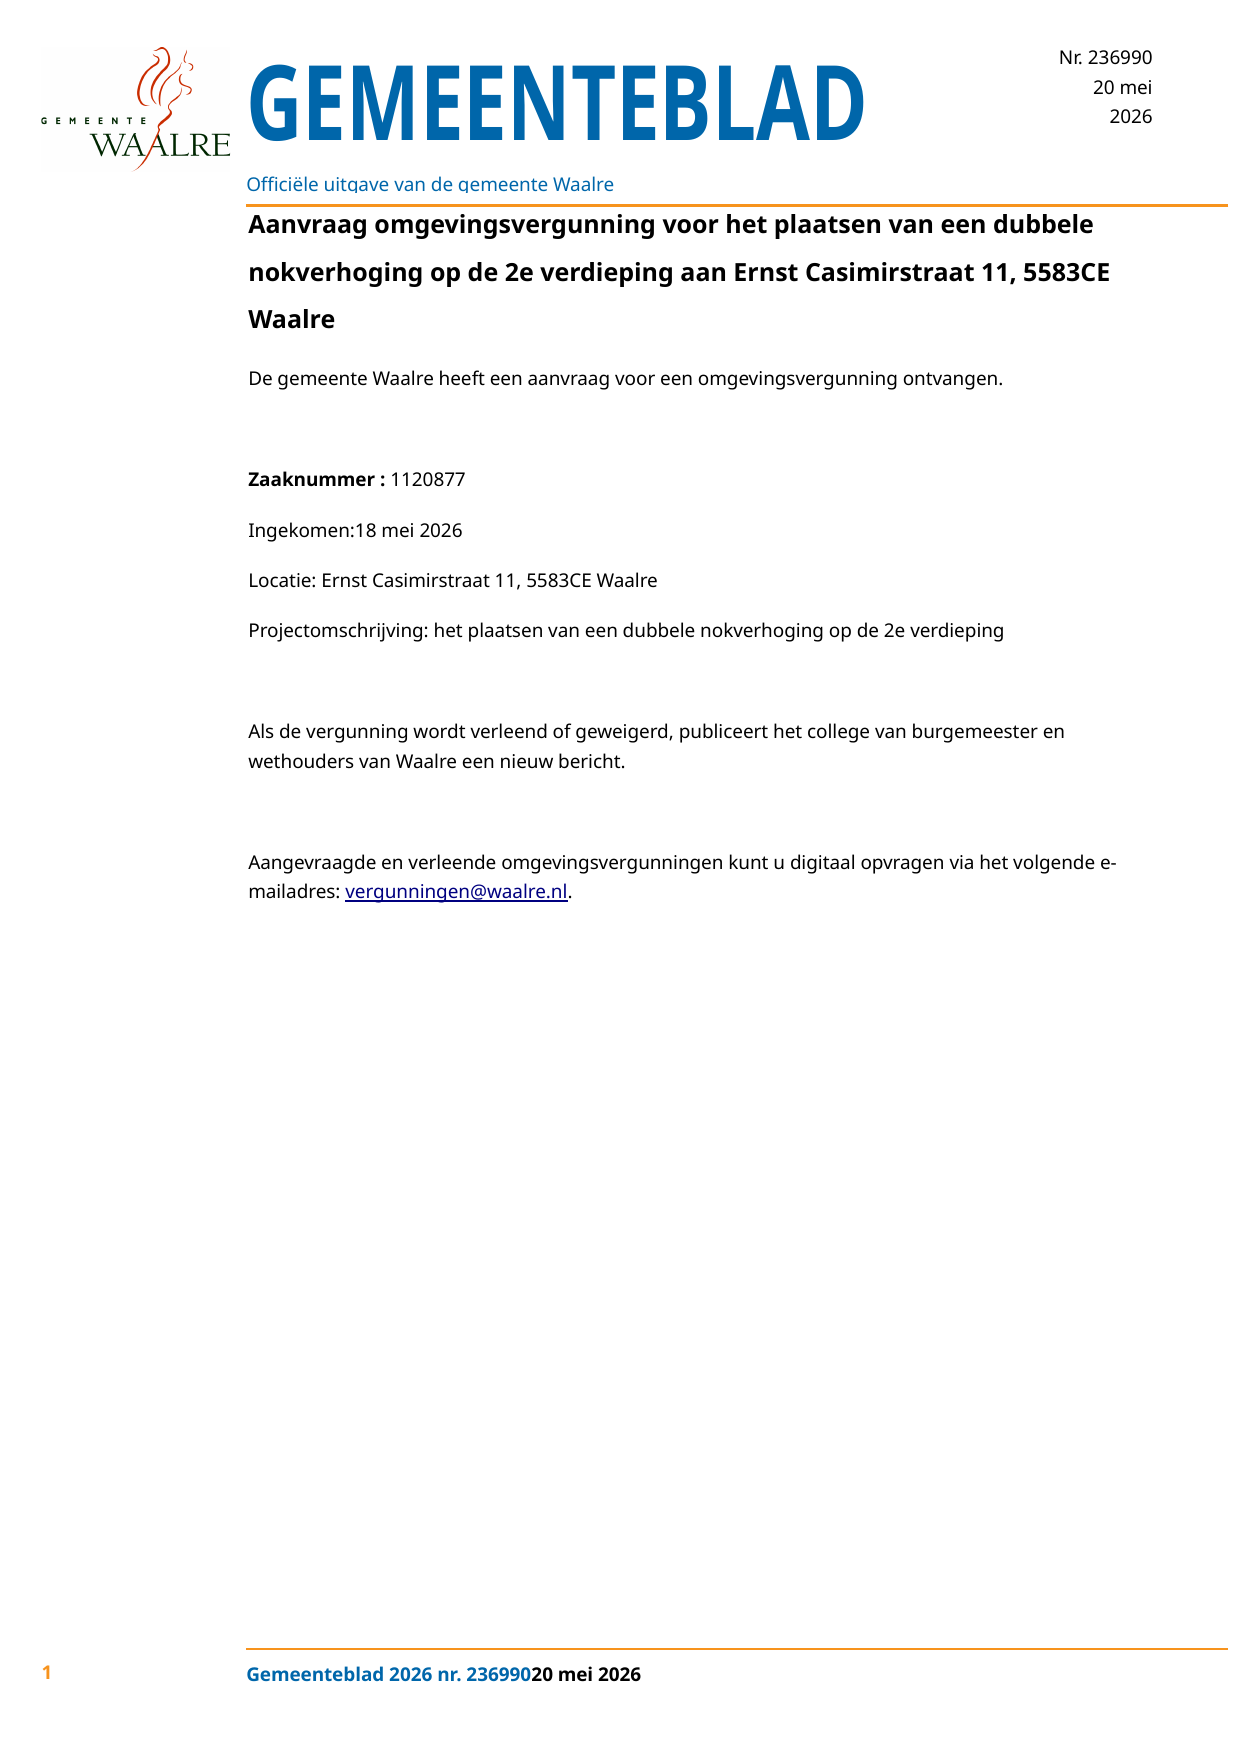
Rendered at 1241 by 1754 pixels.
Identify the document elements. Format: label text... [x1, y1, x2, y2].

text Ingekomen:18 mei 2026 [248, 517, 1152, 542]
text Als de vergunning wordt verleend of geweigerd, publiceert het college van burgemeester en wethouders van Waalre een nieuw bericht. [248, 718, 1152, 774]
text De gemeente Waalre heeft een aanvraag voor een omgevingsvergunning ontvangen. [248, 366, 1152, 391]
text Projectomschrijving: het plaatsen van een dubbele nokverhoging op de 2e verdieping [248, 618, 1152, 643]
text Zaaknummer : 1120877 [248, 466, 1152, 492]
text Locatie: Ernst Casimirstraat 11, 5583CE Waalre [248, 567, 1152, 593]
picture [41, 47, 231, 172]
text Aanvraag omgevingsvergunning voor het plaatsen van een dubbele nokverhoging op de 2e verdieping aan Ernst Casimirstraat 11, 5583CE Waalre [248, 207, 1152, 336]
text Aangevraagde en verleende omgevingsvergunningen kunt u digitaal opvragen via het volgende e-mailadres: vergunningen@waalre.nl. [248, 849, 1152, 904]
